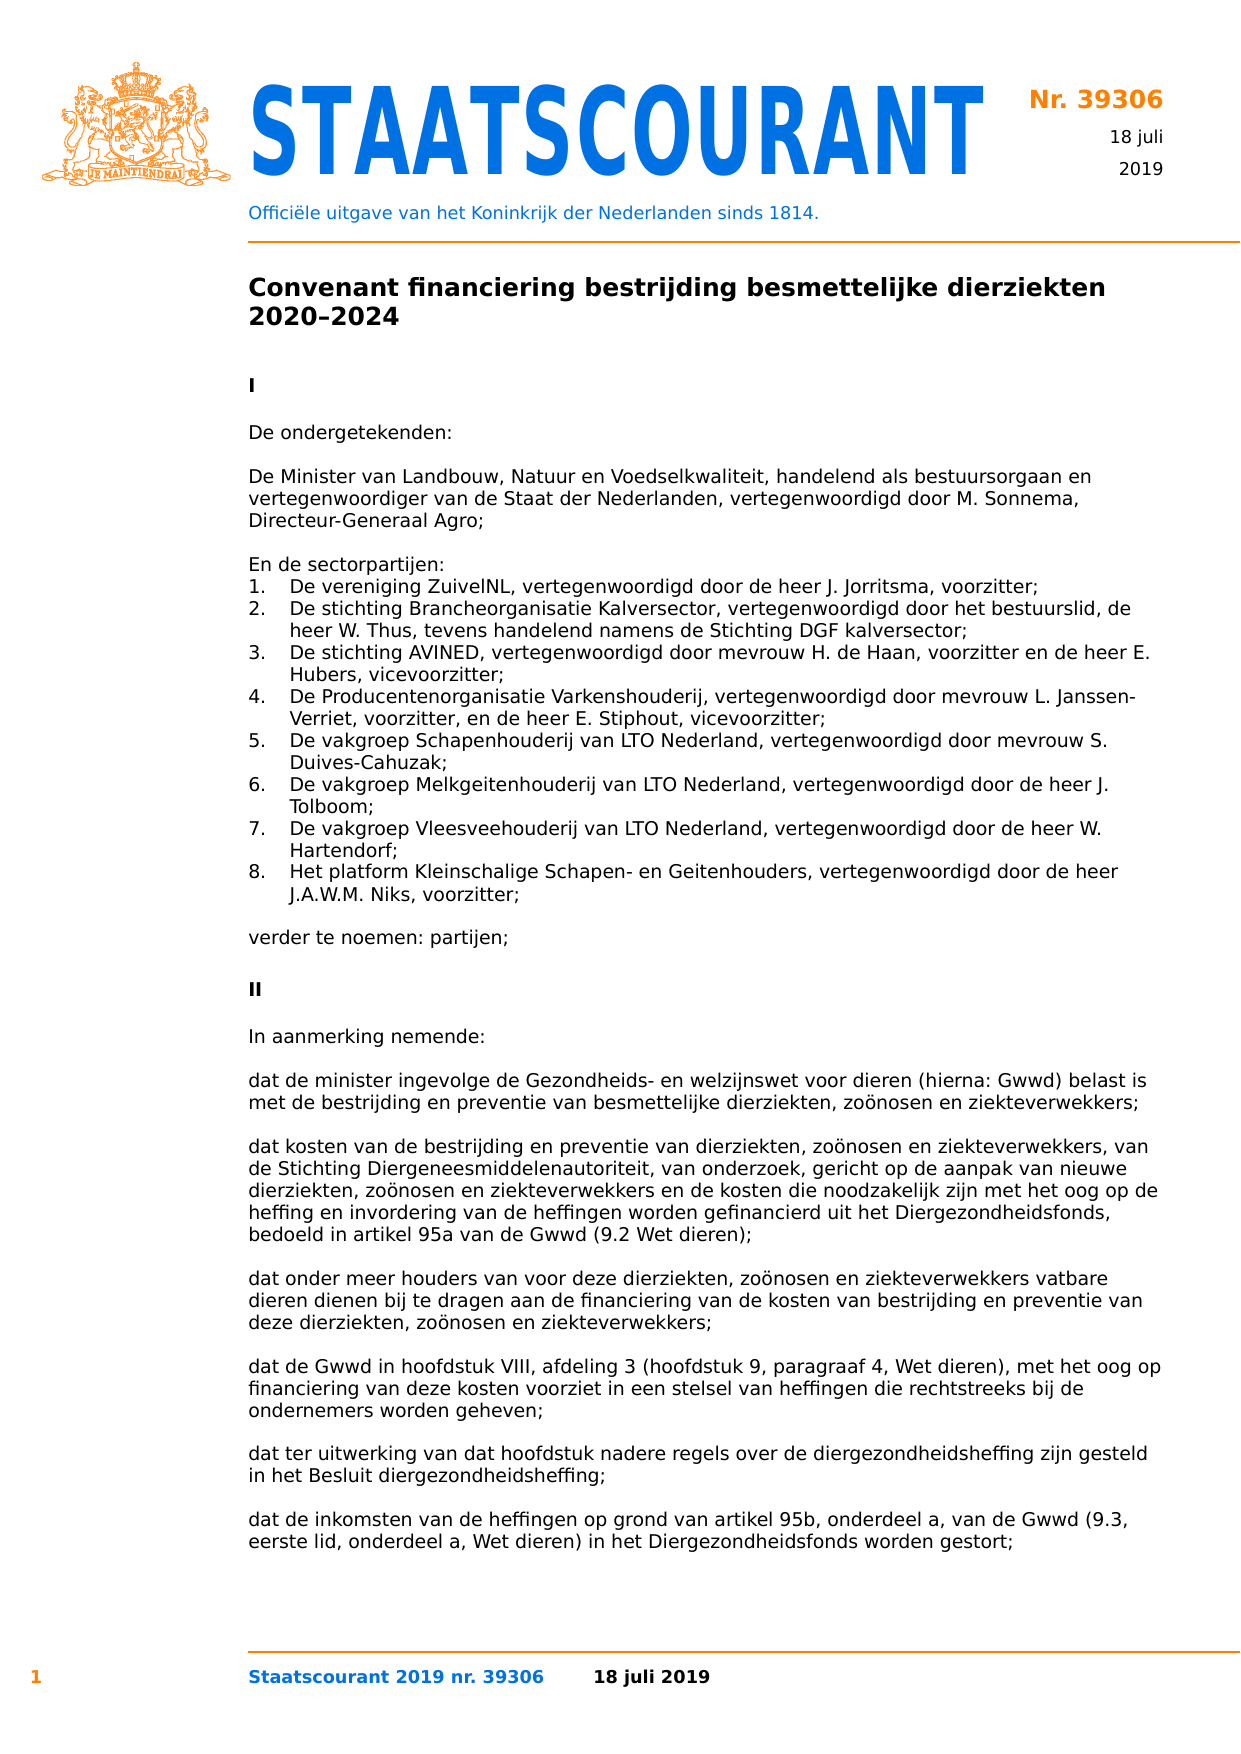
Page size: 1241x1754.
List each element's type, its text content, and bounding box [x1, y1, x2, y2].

subtitle II [248, 979, 1163, 1001]
text In aanmerking nemende: [248, 1026, 1163, 1048]
text 2. De stichting Brancheorganisatie Kalversector, vertegenwoordigd door het bestuurslid, de heer W. Thus, tevens handelend namens de Stichting DGF kalversector; [248, 598, 1163, 642]
picture [41, 62, 231, 186]
text dat de inkomsten van de heffingen op grond van artikel 95b, onderdeel a, van de Gwwd (9.3, eerste lid, onderdeel a, Wet dieren) in het Diergezondheidsfonds worden gestort; [248, 1509, 1163, 1553]
text 4. De Producentenorganisatie Varkenshouderij, vertegenwoordigd door mevrouw L. Janssen-Verriet, voorzitter, en de heer E. Stiphout, vicevoorzitter; [248, 686, 1163, 729]
subtitle Convenant financiering bestrijding besmettelijke dierziekten 2020–2024 [248, 273, 1163, 331]
text dat kosten van de bestrijding en preventie van dierziekten, zoönosen en ziekteverwekkers, van de Stichting Diergeneesmiddelenautoriteit, van onderzoek, gericht op de aanpak van nieuwe dierziekten, zoönosen en ziekteverwekkers en de kosten die noodzakelijk zijn met het oog op de heffing en invordering van de heffingen worden gefinancierd uit het Diergezondheidsfonds, bedoeld in artikel 95a van de Gwwd (9.2 Wet dieren); [248, 1136, 1163, 1246]
table_cell 2019 [998, 153, 1240, 203]
text 6. De vakgroep Melkgeitenhouderij van LTO Nederland, vertegenwoordigd door de heer J. Tolboom; [248, 773, 1163, 817]
table_header [25, 62, 248, 241]
table_cell 18 juli [998, 121, 1240, 153]
text 1. De vereniging ZuivelNL, vertegenwoordigd door de heer J. Jorritsma, voorzitter; [248, 576, 1163, 598]
table_header Nr. 39306 [998, 62, 1240, 121]
table_header STAATSCOURANT [248, 62, 998, 203]
text 7. De vakgroep Vleesveehouderij van LTO Nederland, vertegenwoordigd door de heer W. Hartendorf; [248, 817, 1163, 861]
text En de sectorpartijen: [248, 554, 1163, 576]
text dat de minister ingevolge de Gezondheids- en welzijnswet voor dieren (hierna: Gwwd) belast is met de bestrijding en preventie van besmettelijke dierziekten, zoönosen en ziekteverwekkers; [248, 1070, 1163, 1114]
text De Minister van Landbouw, Natuur en Voedselkwaliteit, handelend als bestuursorgaan en vertegenwoordiger van de Staat der Nederlanden, vertegenwoordigd door M. Sonnema, Directeur-Generaal Agro; [248, 466, 1163, 532]
text dat de Gwwd in hoofdstuk VIII, afdeling 3 (hoofdstuk 9, paragraaf 4, Wet dieren), met het oog op financiering van deze kosten voorziet in een stelsel van heffingen die rechtstreeks bij de ondernemers worden geheven; [248, 1356, 1163, 1421]
text 8. Het platform Kleinschalige Schapen- en Geitenhouders, vertegenwoordigd door de heer J.A.W.M. Niks, voorzitter; [248, 861, 1163, 905]
text 3. De stichting AVINED, vertegenwoordigd door mevrouw H. de Haan, voorzitter en de heer E. Hubers, vicevoorzitter; [248, 642, 1163, 686]
text dat ter uitwerking van dat hoofdstuk nadere regels over de diergezondheidsheffing zijn gesteld in het Besluit diergezondheidsheffing; [248, 1443, 1163, 1487]
text verder te noemen: partijen; [248, 927, 1163, 949]
subtitle I [248, 375, 1163, 397]
text De ondergetekenden: [248, 422, 1163, 444]
table_cell Officiële uitgave van het Koninkrijk der Nederlanden sinds 1814. [248, 203, 1240, 241]
text dat onder meer houders van voor deze dierziekten, zoönosen en ziekteverwekkers vatbare dieren dienen bij te dragen aan de financiering van de kosten van bestrijding en preventie van deze dierziekten, zoönosen en ziekteverwekkers; [248, 1268, 1163, 1334]
text 5. De vakgroep Schapenhouderij van LTO Nederland, vertegenwoordigd door mevrouw S. Duives-Cahuzak; [248, 729, 1163, 773]
